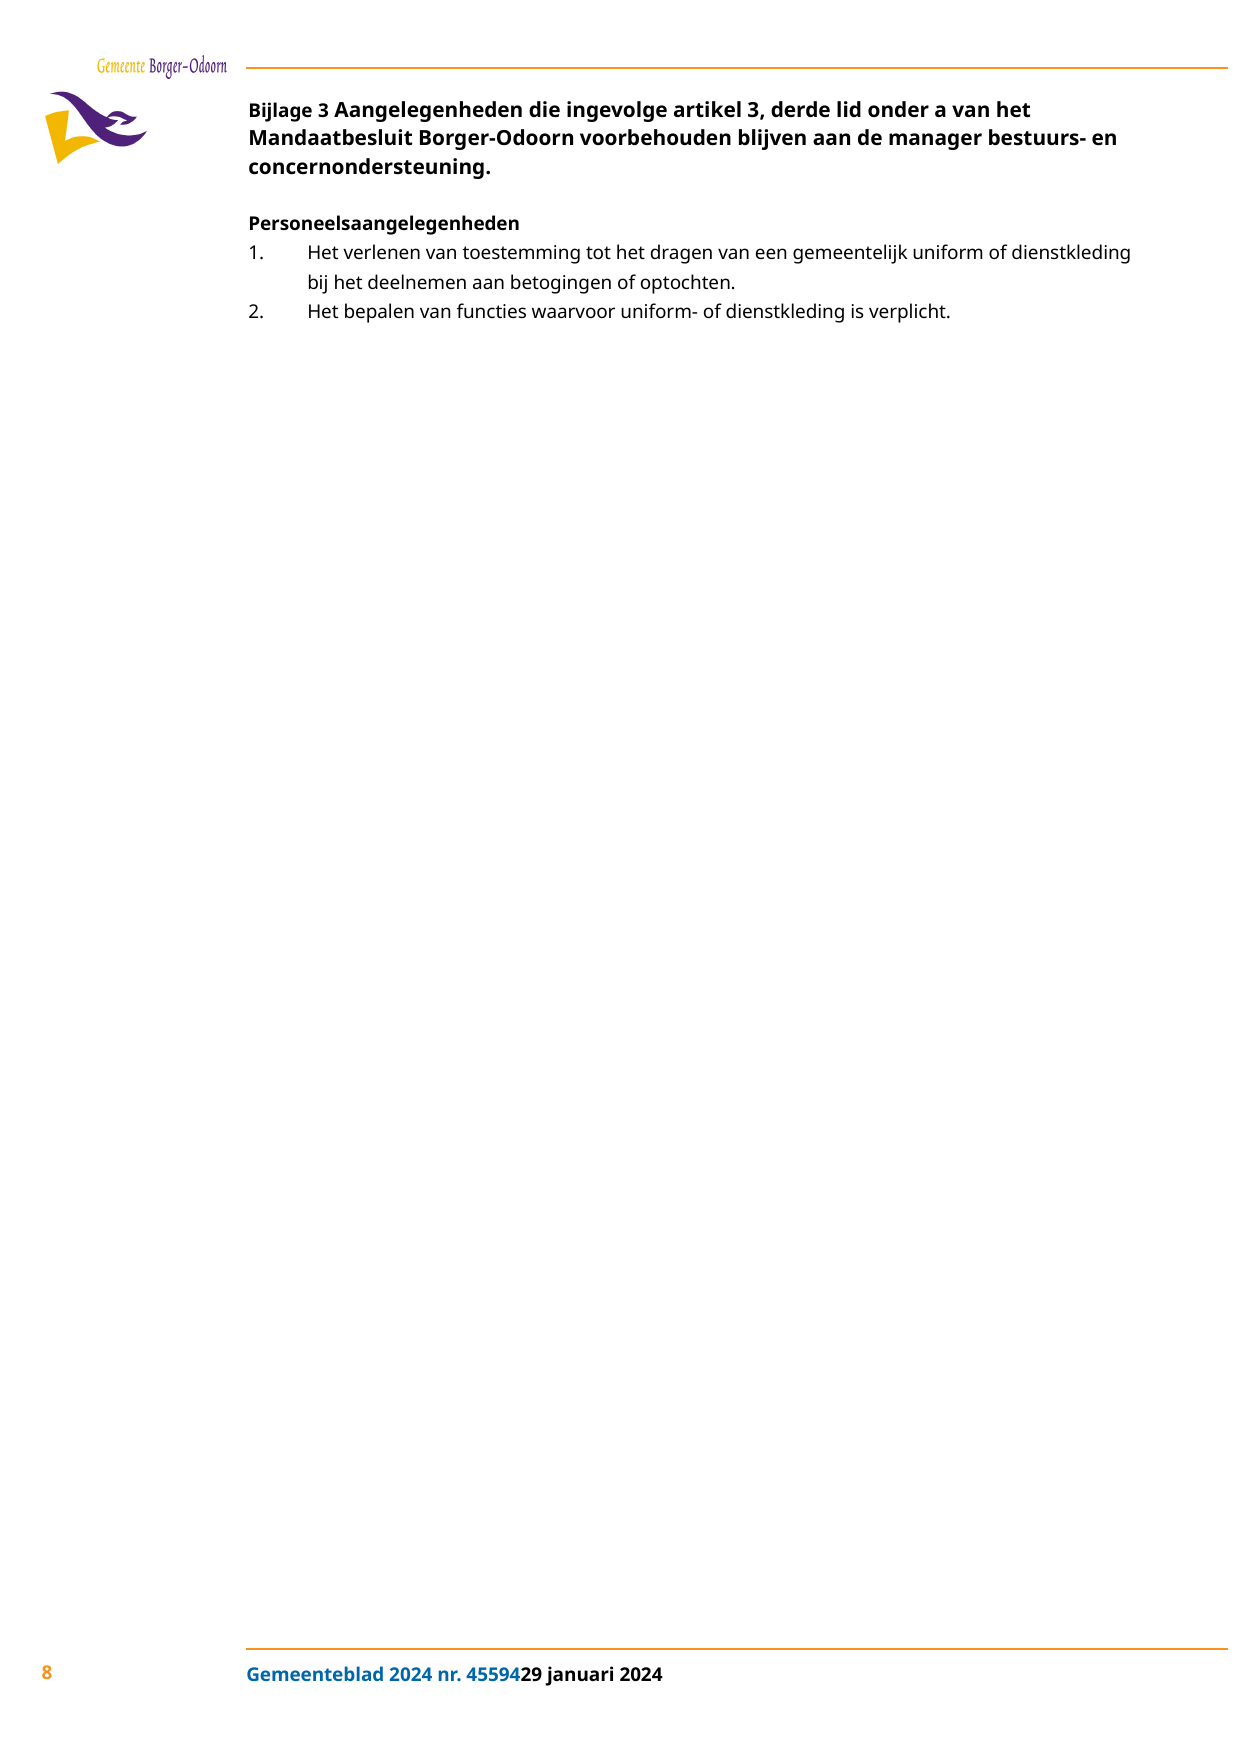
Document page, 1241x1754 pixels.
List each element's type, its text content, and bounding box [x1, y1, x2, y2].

text Bijlage 3 Aangelegenheden die ingevolge artikel 3, derde lid onder a van het Mandaatbesluit Borger-Odoorn voorbehouden blijven aan de manager bestuurs- en concernondersteuning. [248, 95, 1152, 180]
list Het verlenen van toestemming tot het dragen van een gemeentelijk uniform of dienstkleding bij het deelnemen aan betogingen of optochten. [248, 239, 1152, 295]
list Het bepalen van functies waarvoor uniform- of dienstkleding is verplicht. [248, 298, 1152, 324]
text Personeelsaangelegenheden [248, 210, 1152, 236]
picture [41, 47, 231, 172]
